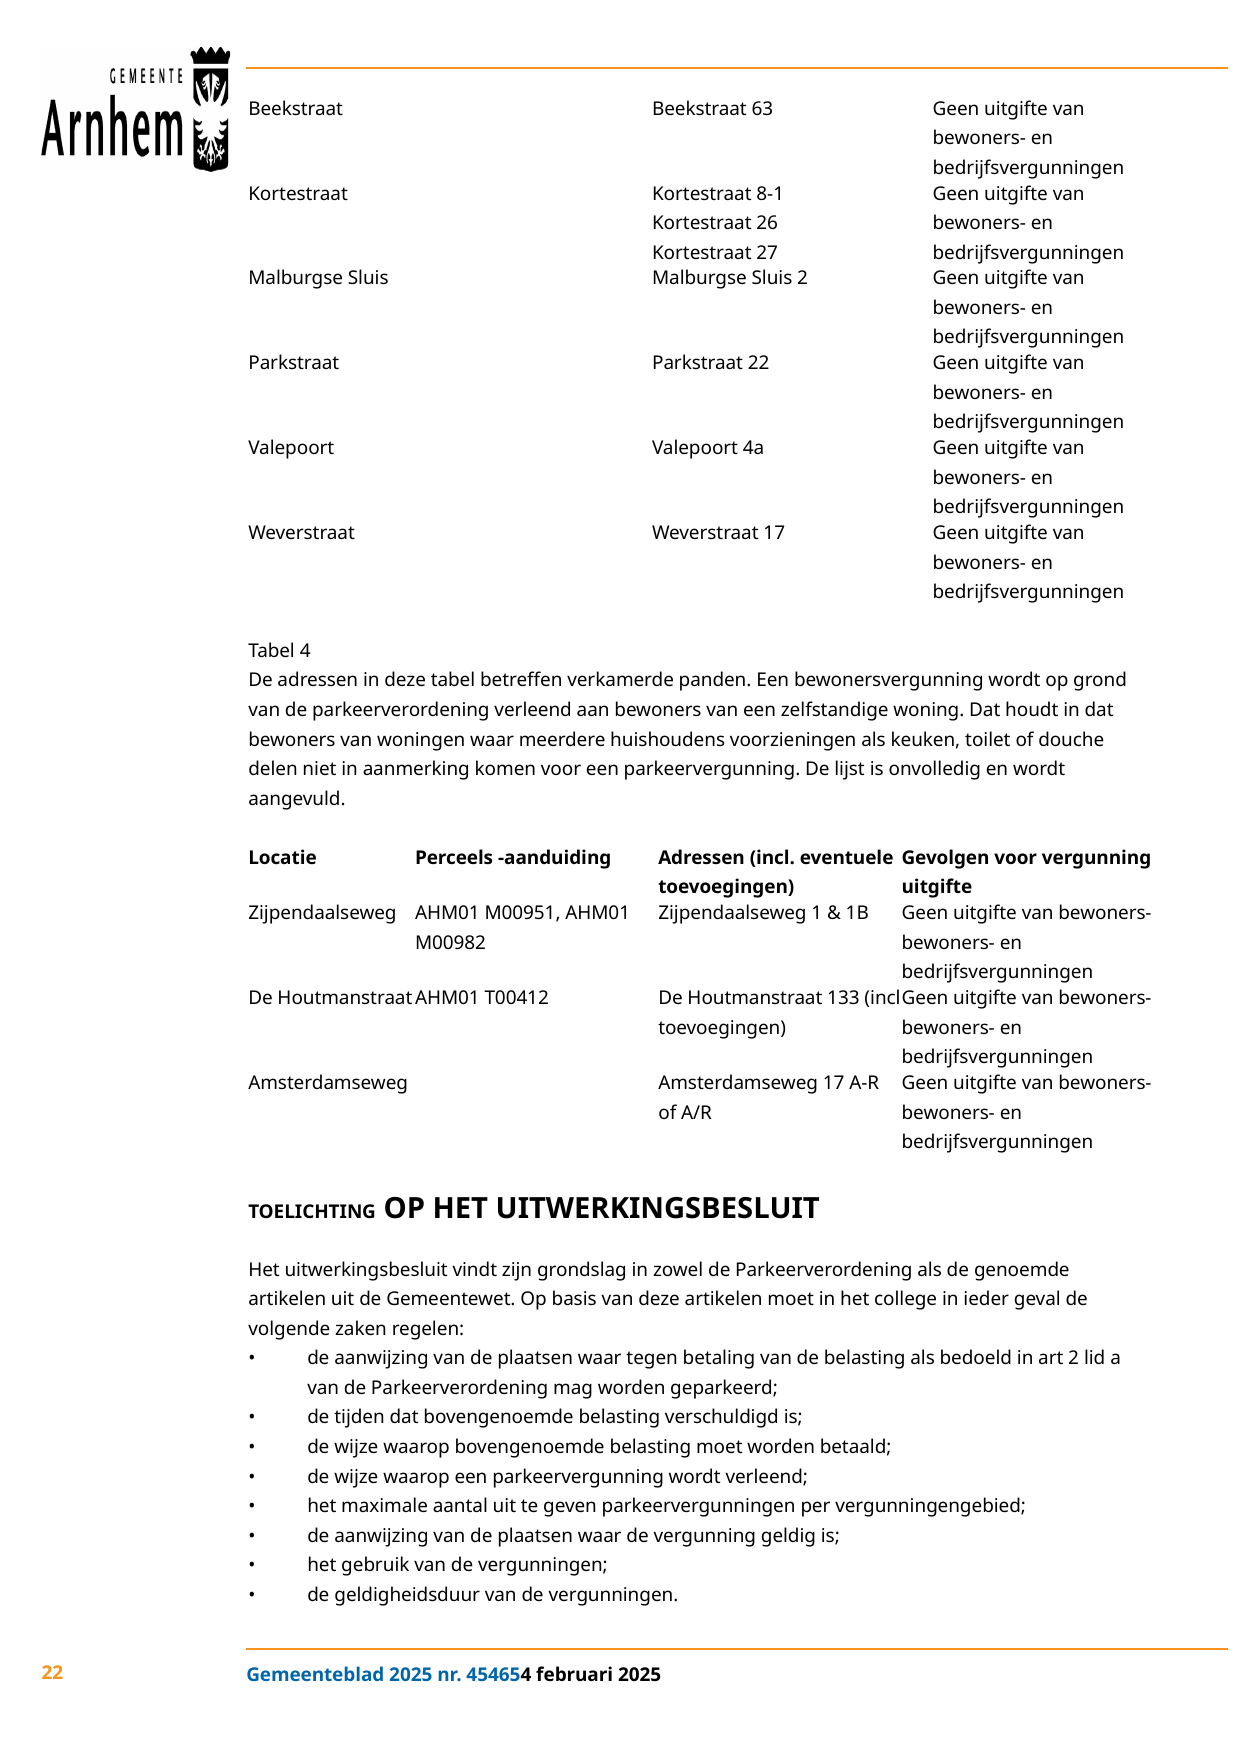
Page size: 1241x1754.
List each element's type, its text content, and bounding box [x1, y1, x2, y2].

text TOELICHTING OP HET UITWERKINGSBESLUIT [248, 1187, 1152, 1227]
table_cell Kortestraat 8-1 Kortestraat 26 Kortestraat 27 [652, 180, 932, 264]
table_header Locatie [248, 844, 415, 899]
list het maximale aantal uit te geven parkeervergunningen per vergunningengebied; [248, 1492, 1152, 1518]
table_cell Weverstraat 17 [652, 519, 932, 604]
table_cell Parkstraat [248, 350, 426, 434]
table_cell Valepoort 4a [652, 434, 932, 519]
table_cell Amsterdamseweg [248, 1069, 415, 1154]
table_cell Geen uitgifte van bewoners- en bedrijfsvergunningen [933, 95, 1152, 180]
table_cell De Houtmanstraat 133 (incl toevoegingen) [658, 984, 901, 1069]
table_cell De Houtmanstraat [248, 984, 415, 1069]
table_cell Beekstraat [248, 95, 426, 180]
table_cell Beekstraat 63 [652, 95, 932, 180]
list de aanwijzing van de plaatsen waar tegen betaling van de belasting als bedoeld in art 2 lid a van de Parkeerverordening mag worden geparkeerd; [248, 1344, 1152, 1400]
text De adressen in deze tabel betreffen verkamerde panden. Een bewonersvergunning wordt op grond van de parkeerverordening verleend aan bewoners van een zelfstandige woning. Dat houdt in dat bewoners van woningen waar meerdere huishoudens voorzieningen als keuken, toilet of douche delen niet in aanmerking komen voor een parkeervergunning. De lijst is onvolledig en wordt aangevuld. [248, 667, 1152, 811]
table_cell Geen uitgifte van bewoners- en bedrijfsvergunningen [933, 434, 1152, 519]
table_cell AHM01 T00412 [415, 984, 658, 1069]
text Het uitwerkingsbesluit vindt zijn grondslag in zowel de Parkeerverordening als de genoemde artikelen uit de Gemeentewet. Op basis van deze artikelen moet in het college in ieder geval de volgende zaken regelen: [248, 1256, 1152, 1341]
picture [41, 47, 231, 172]
table_cell [426, 265, 652, 349]
table_cell Malburgse Sluis 2 [652, 265, 932, 349]
table_cell Geen uitgifte van bewoners- en bedrijfsvergunningen [933, 350, 1152, 434]
table_cell Geen uitgifte van bewoners- bewoners- en bedrijfsvergunningen [901, 1069, 1152, 1154]
list de geldigheidsduur van de vergunningen. [248, 1581, 1152, 1607]
table_cell Zijpendaalseweg [248, 900, 415, 984]
table_cell Geen uitgifte van bewoners- bewoners- en bedrijfsvergunningen [901, 984, 1152, 1069]
table_cell [426, 350, 652, 434]
table_cell AHM01 M00951, AHM01 M00982 [415, 900, 658, 984]
table_cell [426, 180, 652, 264]
table_header Gevolgen voor vergunning uitgifte [901, 844, 1152, 899]
table_cell Geen uitgifte van bewoners- en bedrijfsvergunningen [933, 265, 1152, 349]
table_cell [426, 519, 652, 604]
table_cell Valepoort [248, 434, 426, 519]
table_cell [415, 1069, 658, 1154]
list de wijze waarop bovengenoemde belasting moet worden betaald; [248, 1433, 1152, 1459]
table_header Perceels -aanduiding [415, 844, 658, 899]
list de tijden dat bovengenoemde belasting verschuldigd is; [248, 1404, 1152, 1429]
list de aanwijzing van de plaatsen waar de vergunning geldig is; [248, 1522, 1152, 1548]
table_cell [426, 95, 652, 180]
table_cell Weverstraat [248, 519, 426, 604]
table_cell [426, 434, 652, 519]
table_cell Geen uitgifte van bewoners- en bedrijfsvergunningen [933, 180, 1152, 264]
table_cell Malburgse Sluis [248, 265, 426, 349]
list het gebruik van de vergunningen; [248, 1552, 1152, 1577]
list de wijze waarop een parkeervergunning wordt verleend; [248, 1463, 1152, 1489]
table_cell Amsterdamseweg 17 A-R of A/R [658, 1069, 901, 1154]
table_header Adressen (incl. eventuele toevoegingen) [658, 844, 901, 899]
table_cell Kortestraat [248, 180, 426, 264]
table_cell Parkstraat 22 [652, 350, 932, 434]
text Tabel 4 [248, 637, 1152, 663]
table_cell Geen uitgifte van bewoners- bewoners- en bedrijfsvergunningen [901, 900, 1152, 984]
table_cell Zijpendaalseweg 1 & 1B [658, 900, 901, 984]
table_cell Geen uitgifte van bewoners- en bedrijfsvergunningen [933, 519, 1152, 604]
